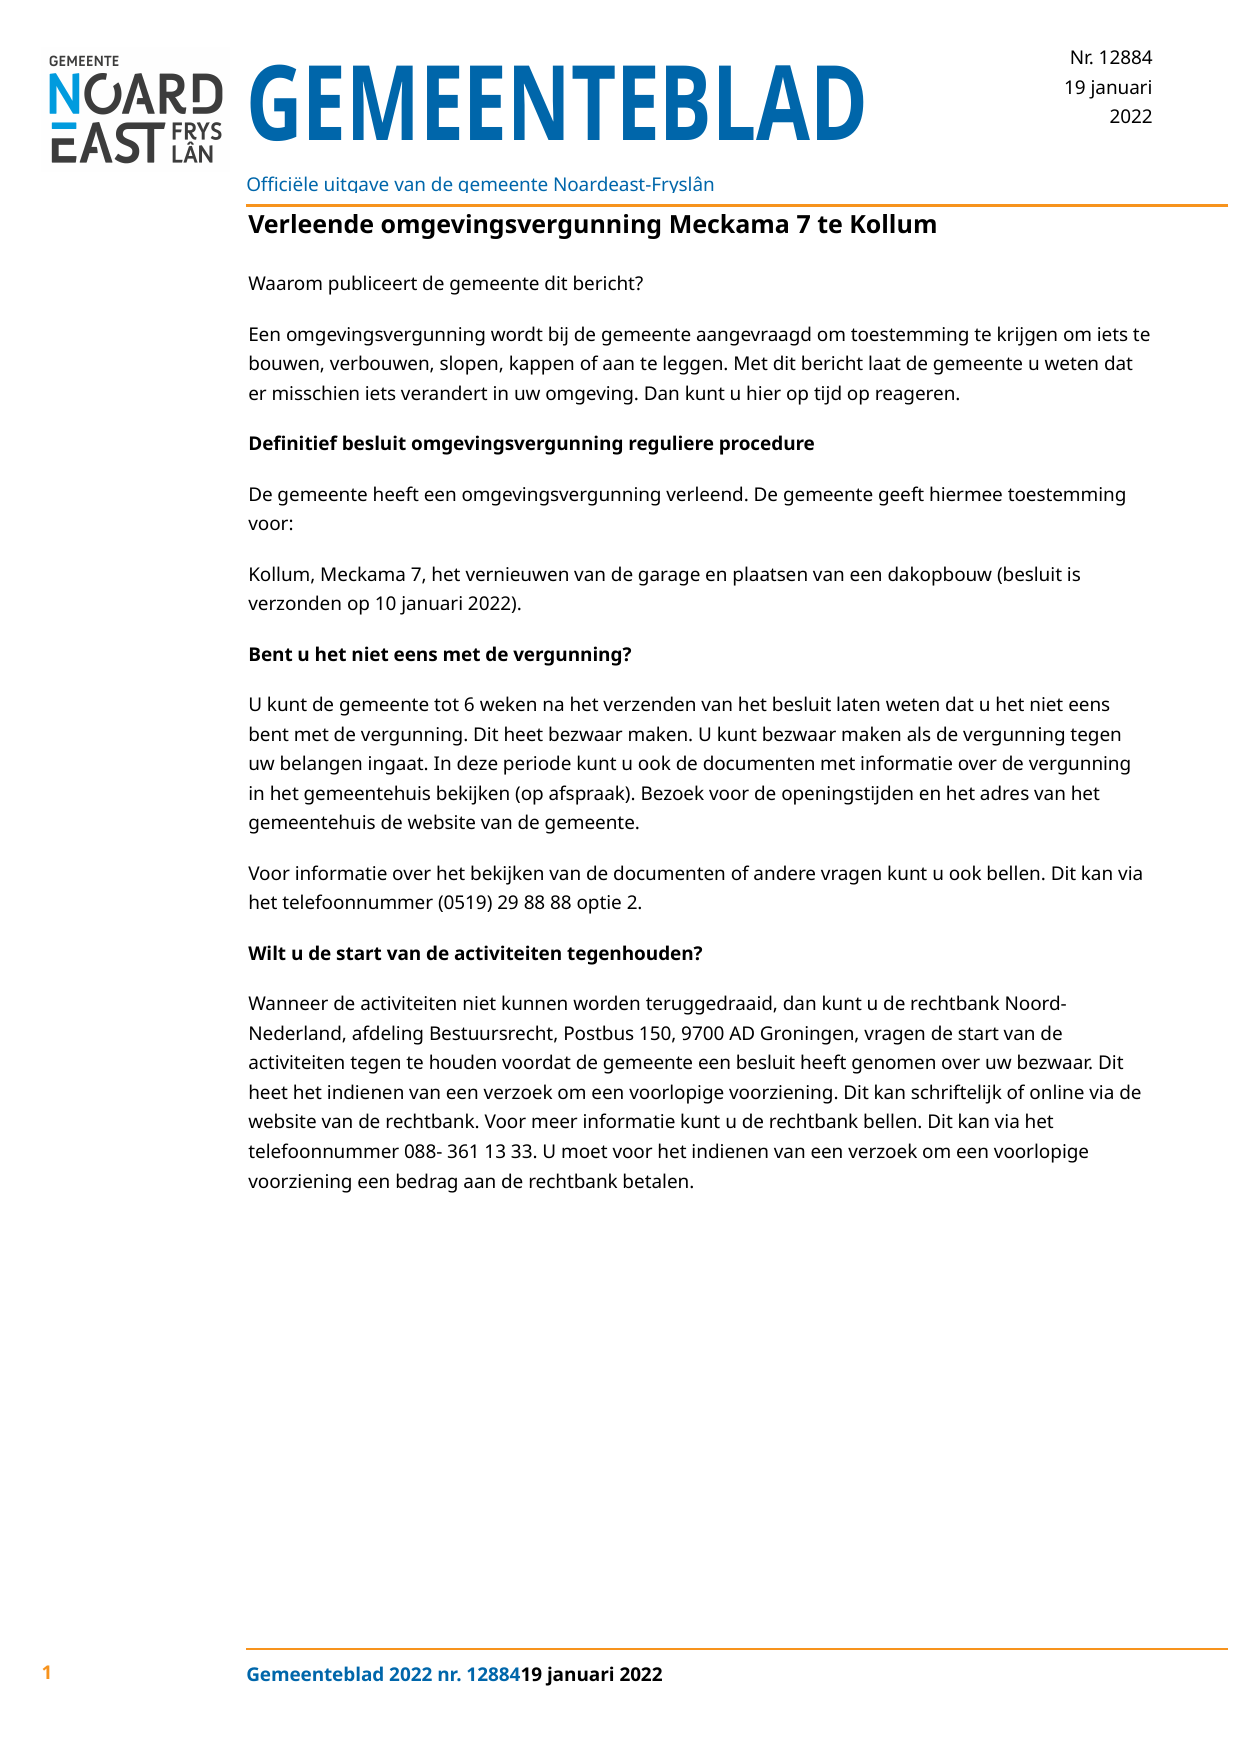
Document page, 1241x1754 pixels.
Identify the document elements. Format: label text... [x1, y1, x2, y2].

text Verleende omgevingsvergunning Meckama 7 te Kollum [248, 207, 1152, 241]
text Wilt u de start van de activiteiten tegenhouden? [248, 940, 1152, 966]
text Definitief besluit omgevingsvergunning reguliere procedure [248, 430, 1152, 456]
text Kollum, Meckama 7, het vernieuwen van de garage en plaatsen van een dakopbouw (besluit is verzonden op 10 januari 2022). [248, 561, 1152, 616]
text Een omgevingsvergunning wordt bij de gemeente aangevraagd om toestemming te krijgen om iets te bouwen, verbouwen, slopen, kappen of aan te leggen. Met dit bericht laat de gemeente u weten dat er misschien iets verandert in uw omgeving. Dan kunt u hier op tijd op reageren. [248, 321, 1152, 406]
text De gemeente heeft een omgevingsvergunning verleend. De gemeente geeft hiermee toestemming voor: [248, 481, 1152, 536]
text Bent u het niet eens met de vergunning? [248, 641, 1152, 666]
text Voor informatie over het bekijken van de documenten of andere vragen kunt u ook bellen. Dit kan via het telefoonnummer (0519) 29 88 88 optie 2. [248, 860, 1152, 915]
text U kunt de gemeente tot 6 weken na het verzenden van het besluit laten weten dat u het niet eens bent met de vergunning. Dit heet bezwaar maken. U kunt bezwaar maken als de vergunning tegen uw belangen ingaat. In deze periode kunt u ook de documenten met informatie over de vergunning in het gemeentehuis bekijken (op afspraak). Bezoek voor de openingstijden en het adres van het gemeentehuis de website van de gemeente. [248, 691, 1152, 835]
text Wanneer de activiteiten niet kunnen worden teruggedraaid, dan kunt u de rechtbank Noord-Nederland, afdeling Bestuursrecht, Postbus 150, 9700 AD Groningen, vragen de start van de activiteiten tegen te houden voordat de gemeente een besluit heeft genomen over uw bezwaar. Dit heet het indienen van een verzoek om een voorlopige voorziening. Dit kan schriftelijk of online via de website van de rechtbank. Voor meer informatie kunt u de rechtbank bellen. Dit kan via het telefoonnummer 088- 361 13 33. U moet voor het indienen van een verzoek om een voorlopige voorziening een bedrag aan de rechtbank betalen. [248, 990, 1152, 1193]
text Waarom publiceert de gemeente dit bericht? [248, 270, 1152, 296]
picture [41, 47, 231, 172]
